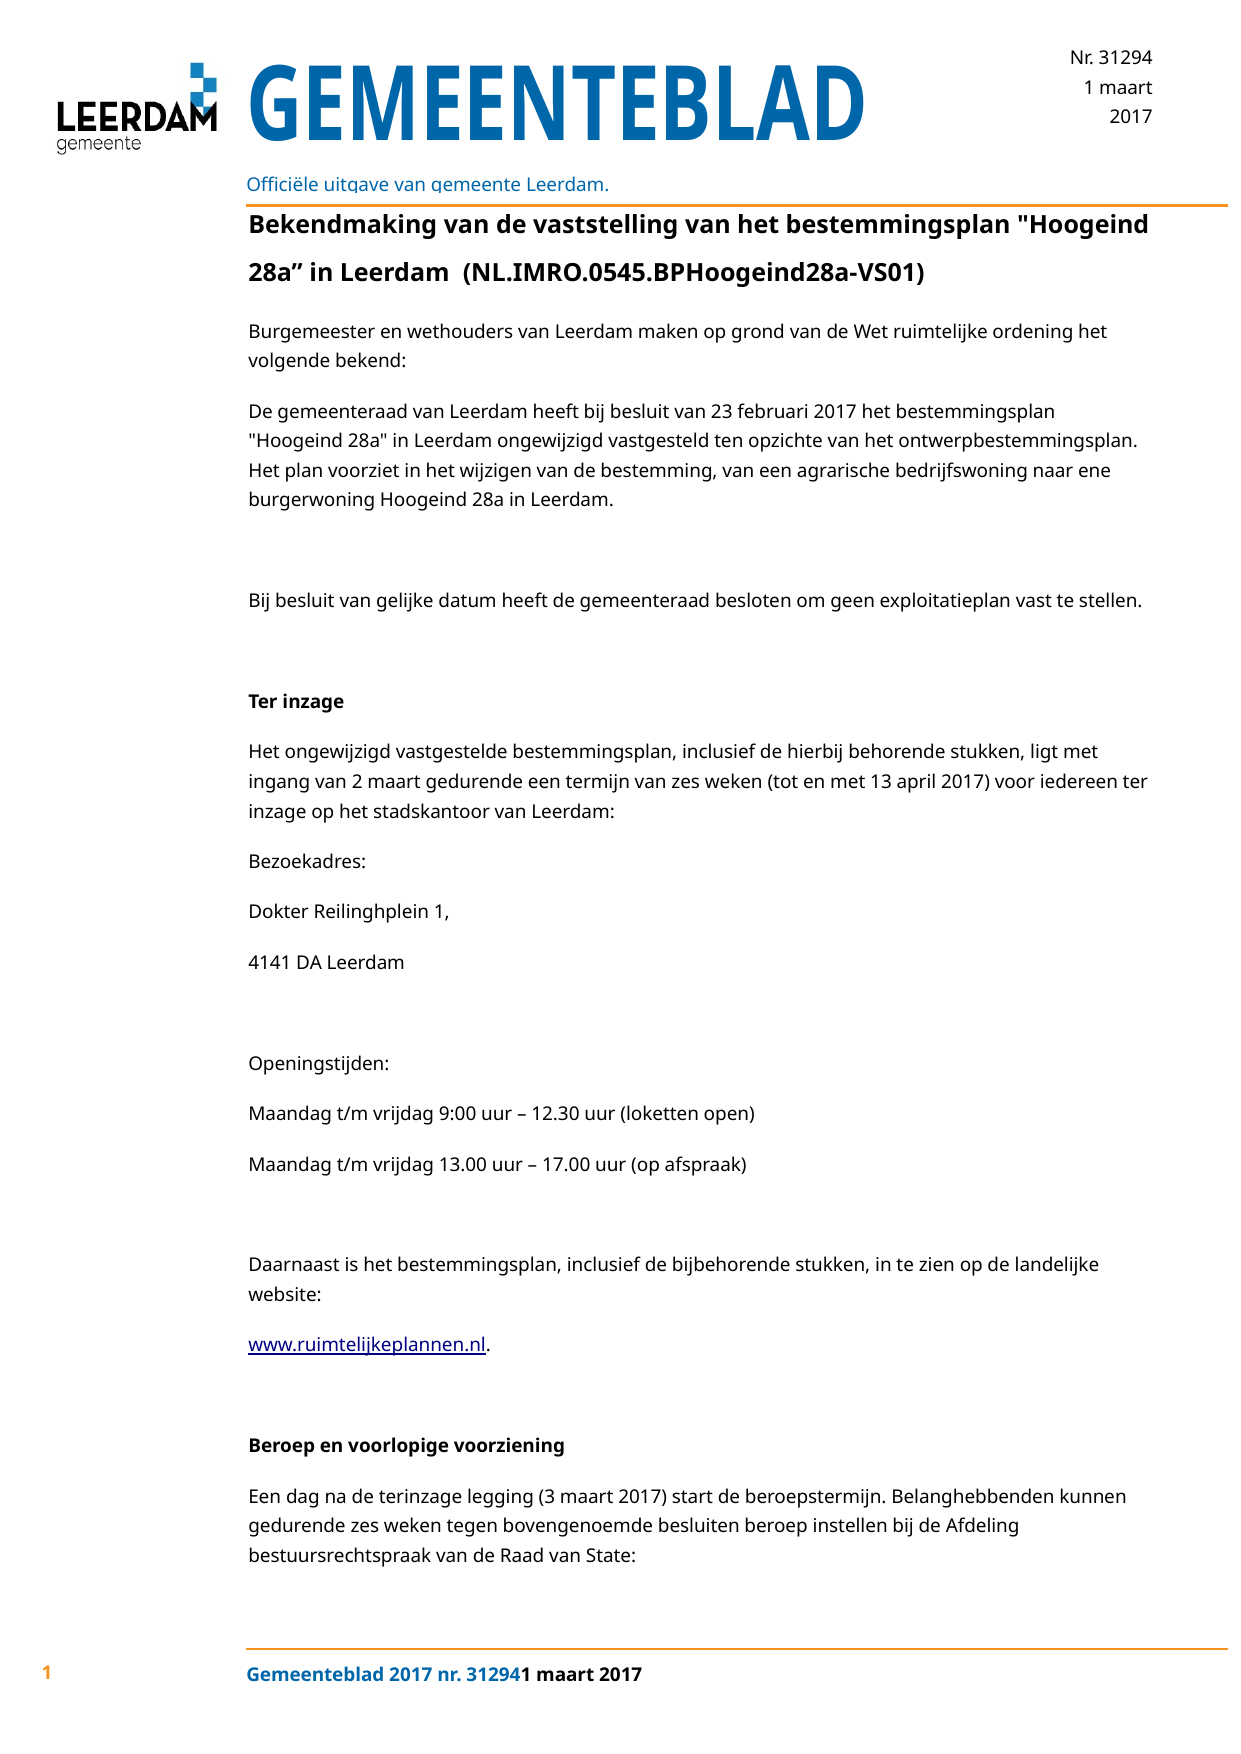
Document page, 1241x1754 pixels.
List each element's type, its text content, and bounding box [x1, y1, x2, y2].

text 4141 DA Leerdam [248, 949, 1152, 975]
text Bekendmaking van de vaststelling van het bestemmingsplan "Hoogeind 28a” in Leerdam (NL.IMRO.0545.BPHoogeind28a-VS01) [248, 207, 1152, 288]
text Bij besluit van gelijke datum heeft de gemeenteraad besloten om geen exploitatieplan vast te stellen. [248, 587, 1152, 613]
text Maandag t/m vrijdag 13.00 uur – 17.00 uur (op afspraak) [248, 1151, 1152, 1177]
text Het ongewijzigd vastgestelde bestemmingsplan, inclusief de hierbij behorende stukken, ligt met ingang van 2 maart gedurende een termijn van zes weken (tot en met 13 april 2017) voor iedereen ter inzage op het stadskantoor van Leerdam: [248, 739, 1152, 824]
text Beroep en voorlopige voorziening [248, 1432, 1152, 1458]
text Dokter Reilinghplein 1, [248, 899, 1152, 924]
text Bezoekadres: [248, 848, 1152, 874]
picture [41, 47, 231, 172]
text De gemeenteraad van Leerdam heeft bij besluit van 23 februari 2017 het bestemmingsplan "Hoogeind 28a" in Leerdam ongewijzigd vastgesteld ten opzichte van het ontwerpbestemmingsplan. Het plan voorziet in het wijzigen van de bestemming, van een agrarische bedrijfswoning naar ene burgerwoning Hoogeind 28a in Leerdam. [248, 398, 1152, 512]
text Daarnaast is het bestemmingsplan, inclusief de bijbehorende stukken, in te zien op de landelijke website: [248, 1252, 1152, 1307]
text Maandag t/m vrijdag 9:00 uur – 12.30 uur (loketten open) [248, 1100, 1152, 1126]
text Ter inzage [248, 688, 1152, 714]
text www.ruimtelijkeplannen.nl. [248, 1332, 1152, 1357]
text Burgemeester en wethouders van Leerdam maken op grond van de Wet ruimtelijke ordening het volgende bekend: [248, 318, 1152, 373]
text Openingstijden: [248, 1050, 1152, 1076]
text Een dag na de terinzage legging (3 maart 2017) start de beroepstermijn. Belanghebbenden kunnen gedurende zes weken tegen bovengenoemde besluiten beroep instellen bij de Afdeling bestuursrechtspraak van de Raad van State: [248, 1483, 1152, 1568]
